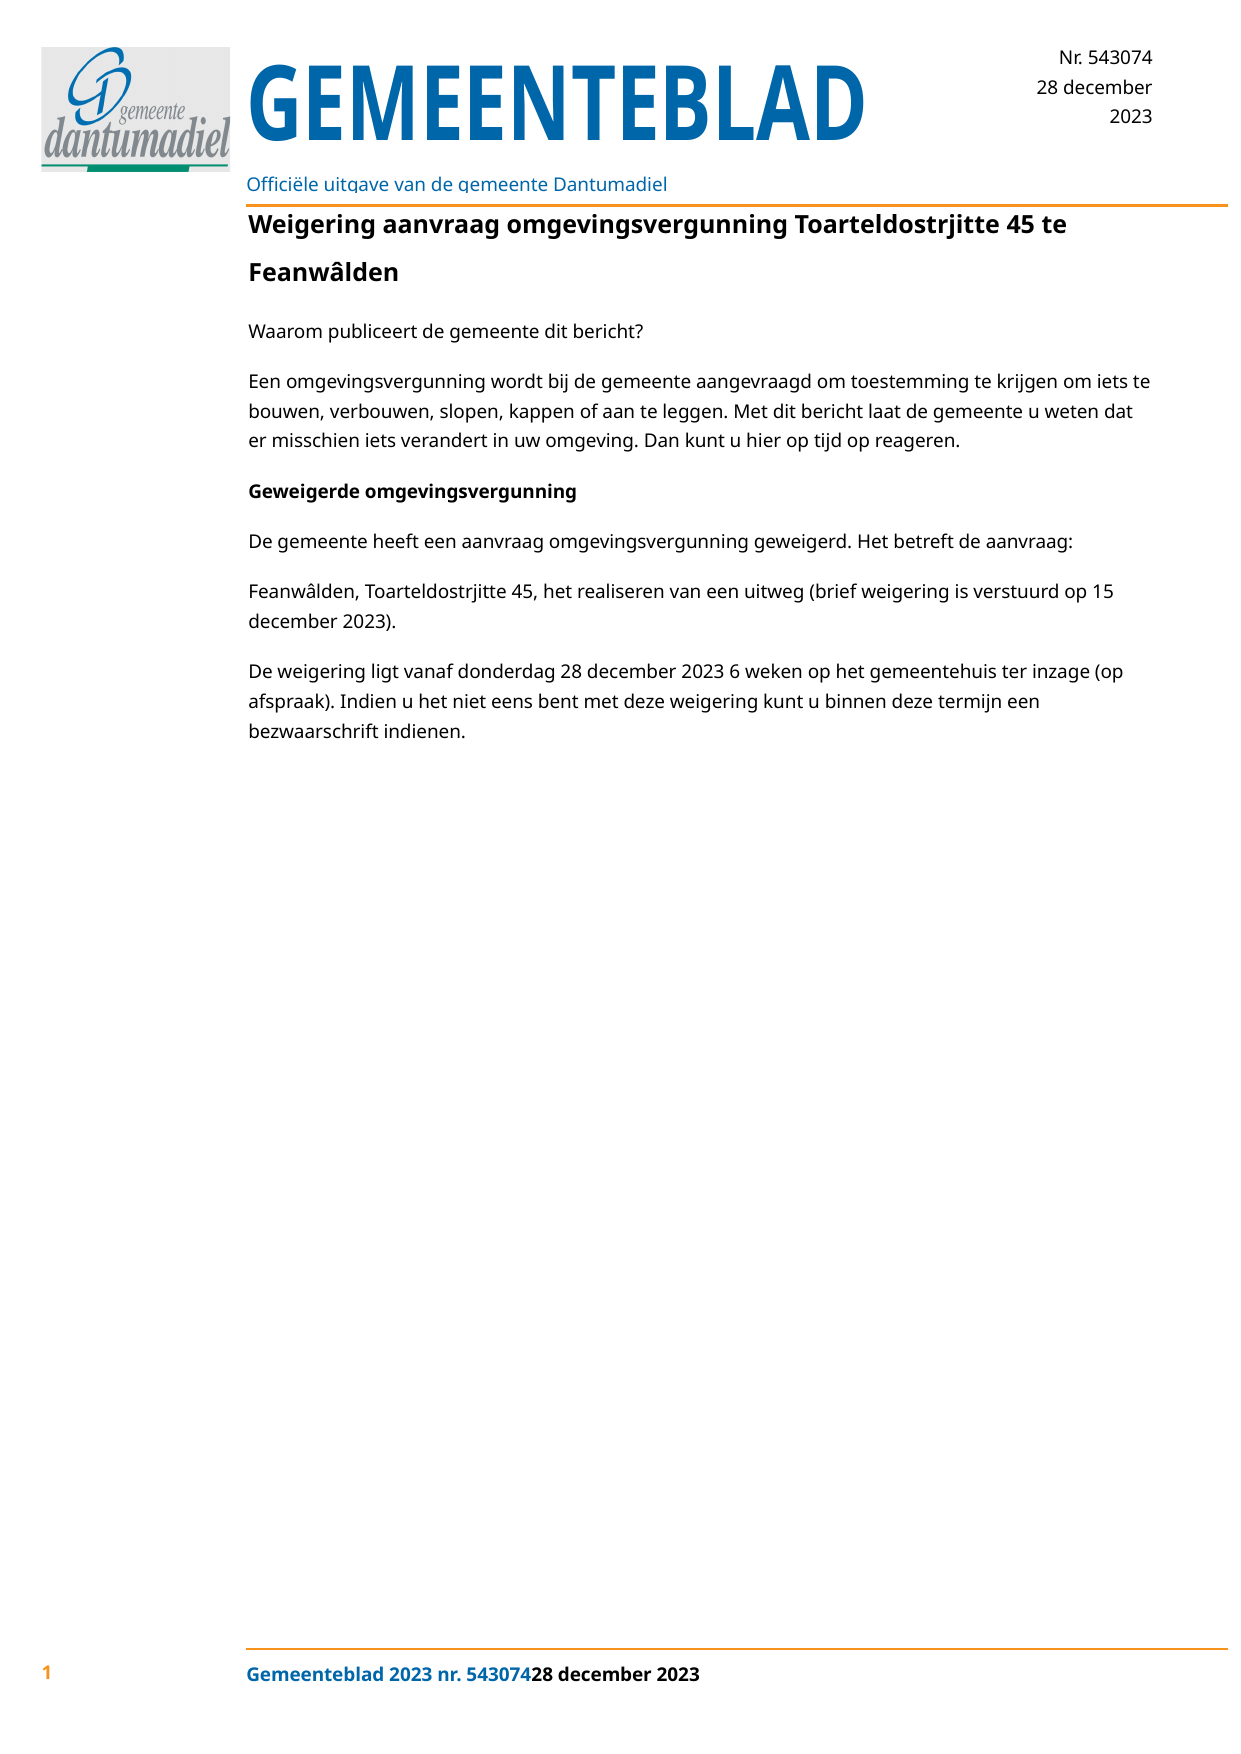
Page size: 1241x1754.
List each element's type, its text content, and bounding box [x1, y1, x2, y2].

text Feanwâlden, Toarteldostrjitte 45, het realiseren van een uitweg (brief weigering is verstuurd op 15 december 2023). [248, 579, 1152, 634]
text Een omgevingsvergunning wordt bij de gemeente aangevraagd om toestemming te krijgen om iets te bouwen, verbouwen, slopen, kappen of aan te leggen. Met dit bericht laat de gemeente u weten dat er misschien iets verandert in uw omgeving. Dan kunt u hier op tijd op reageren. [248, 368, 1152, 453]
text De gemeente heeft een aanvraag omgevingsvergunning geweigerd. Het betreft de aanvraag: [248, 528, 1152, 554]
text Weigering aanvraag omgevingsvergunning Toarteldostrjitte 45 te Feanwâlden [248, 207, 1152, 288]
text Geweigerde omgevingsvergunning [248, 478, 1152, 504]
picture [41, 47, 231, 172]
text De weigering ligt vanaf donderdag 28 december 2023 6 weken op het gemeentehuis ter inzage (op afspraak). Indien u het niet eens bent met deze weigering kunt u binnen deze termijn een bezwaarschrift indienen. [248, 659, 1152, 744]
text Waarom publiceert de gemeente dit bericht? [248, 318, 1152, 344]
